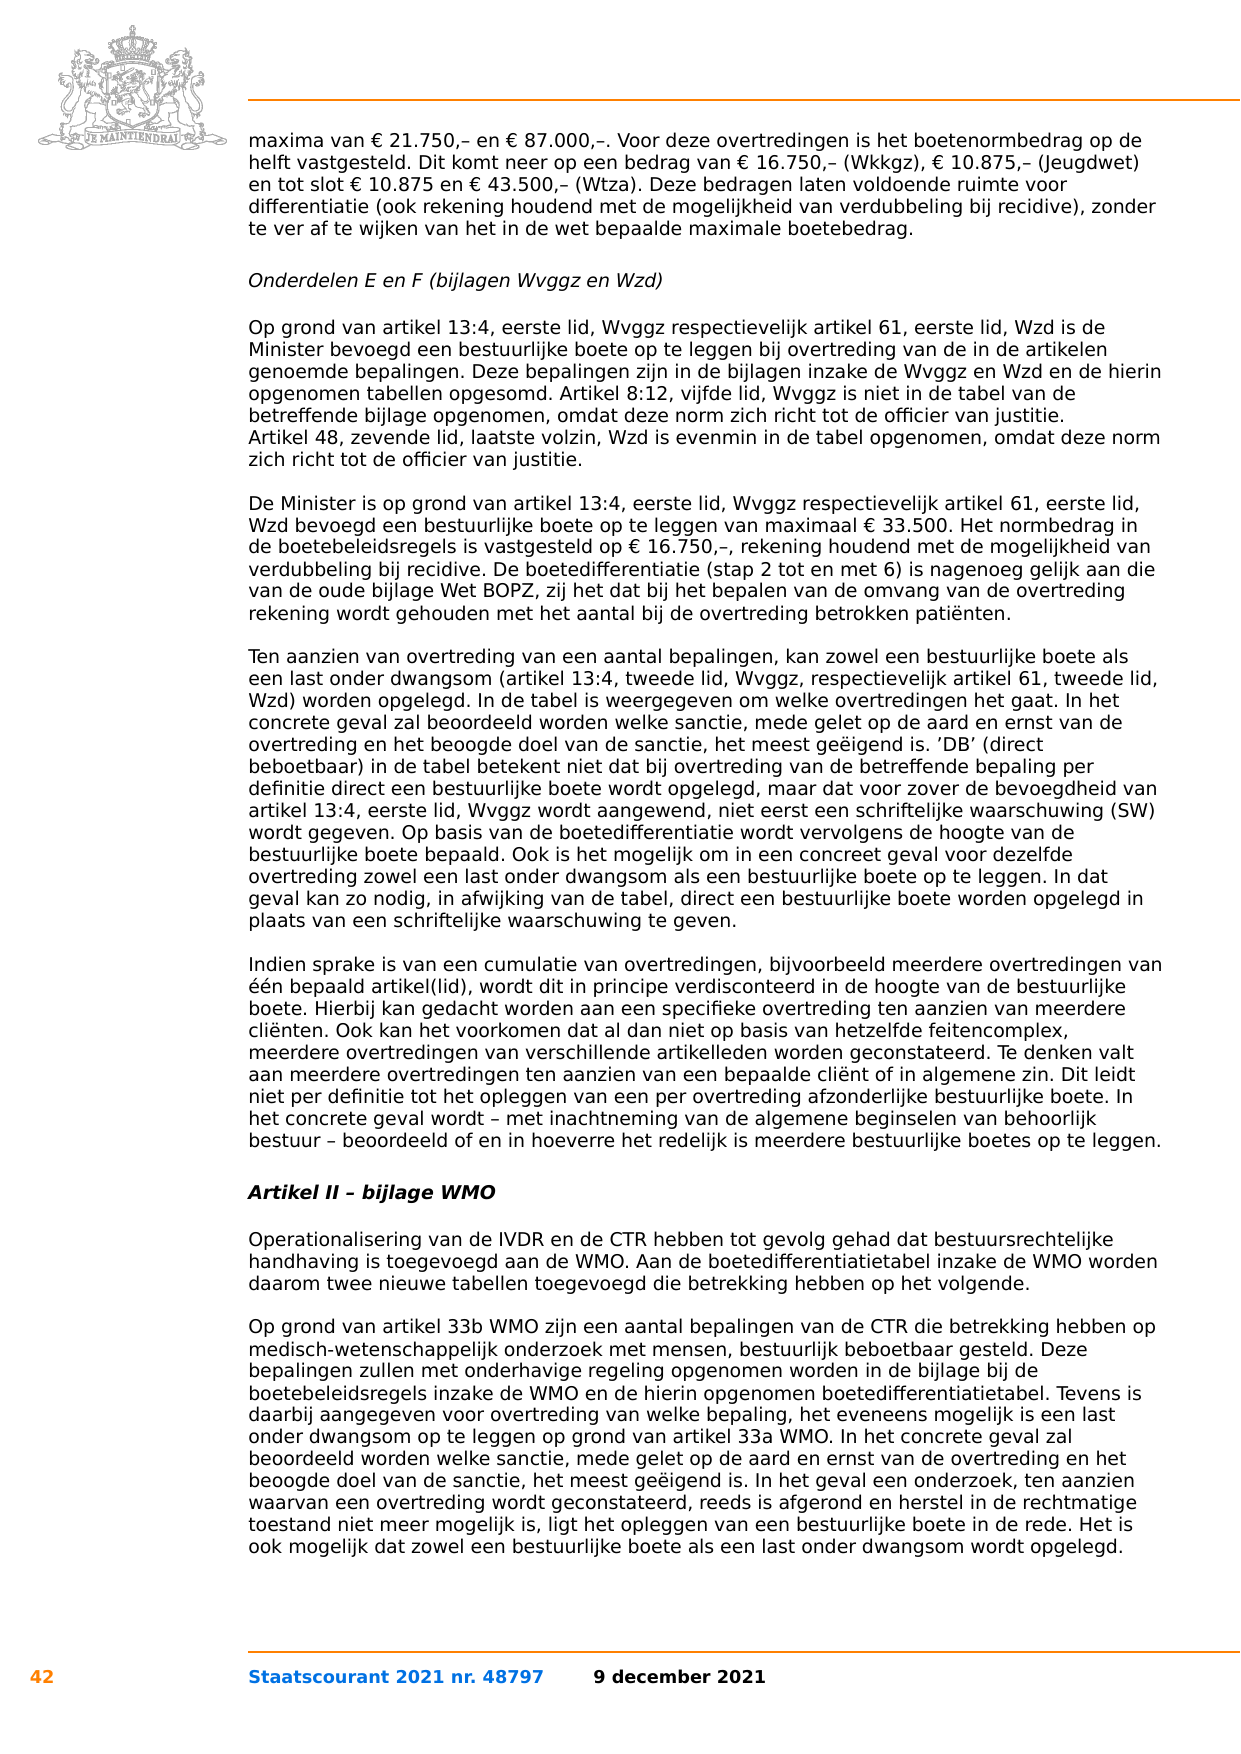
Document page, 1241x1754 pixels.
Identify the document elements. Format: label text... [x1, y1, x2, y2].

subtitle Artikel II – bijlage WMO [248, 1182, 1163, 1204]
picture [38, 25, 227, 150]
text Op grond van artikel 13:4, eerste lid, Wvggz respectievelijk artikel 61, eerste lid, Wzd is de Minister bevoegd een bestuurlijke boete op te leggen bij overtreding van de in de artikelen genoemde bepalingen. Deze bepalingen zijn in de bijlagen inzake de Wvggz en Wzd en de hierin opgenomen tabellen opgesomd. Artikel 8:12, vijfde lid, Wvggz is niet in de tabel van de betreffende bijlage opgenomen, omdat deze norm zich richt tot de officier van justitie. Artikel 48, zevende lid, laatste volzin, Wzd is evenmin in de tabel opgenomen, omdat deze norm zich richt tot de officier van justitie. [248, 317, 1163, 471]
text Op grond van artikel 33b WMO zijn een aantal bepalingen van de CTR die betrekking hebben op medisch-wetenschappelijk onderzoek met mensen, bestuurlijk beboetbaar gesteld. Deze bepalingen zullen met onderhavige regeling opgenomen worden in de bijlage bij de boetebeleidsregels inzake de WMO en de hierin opgenomen boetedifferentiatietabel. Tevens is daarbij aangegeven voor overtreding van welke bepaling, het eveneens mogelijk is een last onder dwangsom op te leggen op grond van artikel 33a WMO. In het concrete geval zal beoordeeld worden welke sanctie, mede gelet op de aard en ernst van de overtreding en het beoogde doel van de sanctie, het meest geëigend is. In het geval een onderzoek, ten aanzien waarvan een overtreding wordt geconstateerd, reeds is afgerond en herstel in de rechtmatige toestand niet meer mogelijk is, ligt het opleggen van een bestuurlijke boete in de rede. Het is ook mogelijk dat zowel een bestuurlijke boete als een last onder dwangsom wordt opgelegd. [248, 1316, 1163, 1558]
subtitle Onderdelen E en F (bijlagen Wvggz en Wzd) [248, 270, 1163, 292]
text Indien sprake is van een cumulatie van overtredingen, bijvoorbeeld meerdere overtredingen van één bepaald artikel(lid), wordt dit in principe verdisconteerd in de hoogte van de bestuurlijke boete. Hierbij kan gedacht worden aan een specifieke overtreding ten aanzien van meerdere cliënten. Ook kan het voorkomen dat al dan niet op basis van hetzelfde feitencomplex, meerdere overtredingen van verschillende artikelleden worden geconstateerd. Te denken valt aan meerdere overtredingen ten aanzien van een bepaalde cliënt of in algemene zin. Dit leidt niet per definitie tot het opleggen van een per overtreding afzonderlijke bestuurlijke boete. In het concrete geval wordt – met inachtneming van de algemene beginselen van behoorlijk bestuur – beoordeeld of en in hoeverre het redelijk is meerdere bestuurlijke boetes op te leggen. [248, 954, 1163, 1152]
text Ten aanzien van overtreding van een aantal bepalingen, kan zowel een bestuurlijke boete als een last onder dwangsom (artikel 13:4, tweede lid, Wvggz, respectievelijk artikel 61, tweede lid, Wzd) worden opgelegd. In de tabel is weergegeven om welke overtredingen het gaat. In het concrete geval zal beoordeeld worden welke sanctie, mede gelet op de aard en ernst van de overtreding en het beoogde doel van de sanctie, het meest geëigend is. ’DB’ (direct beboetbaar) in de tabel betekent niet dat bij overtreding van de betreffende bepaling per definitie direct een bestuurlijke boete wordt opgelegd, maar dat voor zover de bevoegdheid van artikel 13:4, eerste lid, Wvggz wordt aangewend, niet eerst een schriftelijke waarschuwing (SW) wordt gegeven. Op basis van de boetedifferentiatie wordt vervolgens de hoogte van de bestuurlijke boete bepaald. Ook is het mogelijk om in een concreet geval voor dezelfde overtreding zowel een last onder dwangsom als een bestuurlijke boete op te leggen. In dat geval kan zo nodig, in afwijking van de tabel, direct een bestuurlijke boete worden opgelegd in plaats van een schriftelijke waarschuwing te geven. [248, 646, 1163, 932]
text De Minister is op grond van artikel 13:4, eerste lid, Wvggz respectievelijk artikel 61, eerste lid, Wzd bevoegd een bestuurlijke boete op te leggen van maximaal € 33.500. Het normbedrag in de boetebeleidsregels is vastgesteld op € 16.750,–, rekening houdend met de mogelijkheid van verdubbeling bij recidive. De boetedifferentiatie (stap 2 tot en met 6) is nagenoeg gelijk aan die van de oude bijlage Wet BOPZ, zij het dat bij het bepalen van de omvang van de overtreding rekening wordt gehouden met het aantal bij de overtreding betrokken patiënten. [248, 492, 1163, 624]
text maxima van € 21.750,– en € 87.000,–. Voor deze overtredingen is het boetenormbedrag op de helft vastgesteld. Dit komt neer op een bedrag van € 16.750,– (Wkkgz), € 10.875,– (Jeugdwet) en tot slot € 10.875 en € 43.500,– (Wtza). Deze bedragen laten voldoende ruimte voor differentiatie (ook rekening houdend met de mogelijkheid van verdubbeling bij recidive), zonder te ver af te wijken van het in de wet bepaalde maximale boetebedrag. [248, 130, 1163, 240]
text Operationalisering van de IVDR en de CTR hebben tot gevolg gehad dat bestuursrechtelijke handhaving is toegevoegd aan de WMO. Aan de boetedifferentiatietabel inzake de WMO worden daarom twee nieuwe tabellen toegevoegd die betrekking hebben op het volgende. [248, 1229, 1163, 1294]
